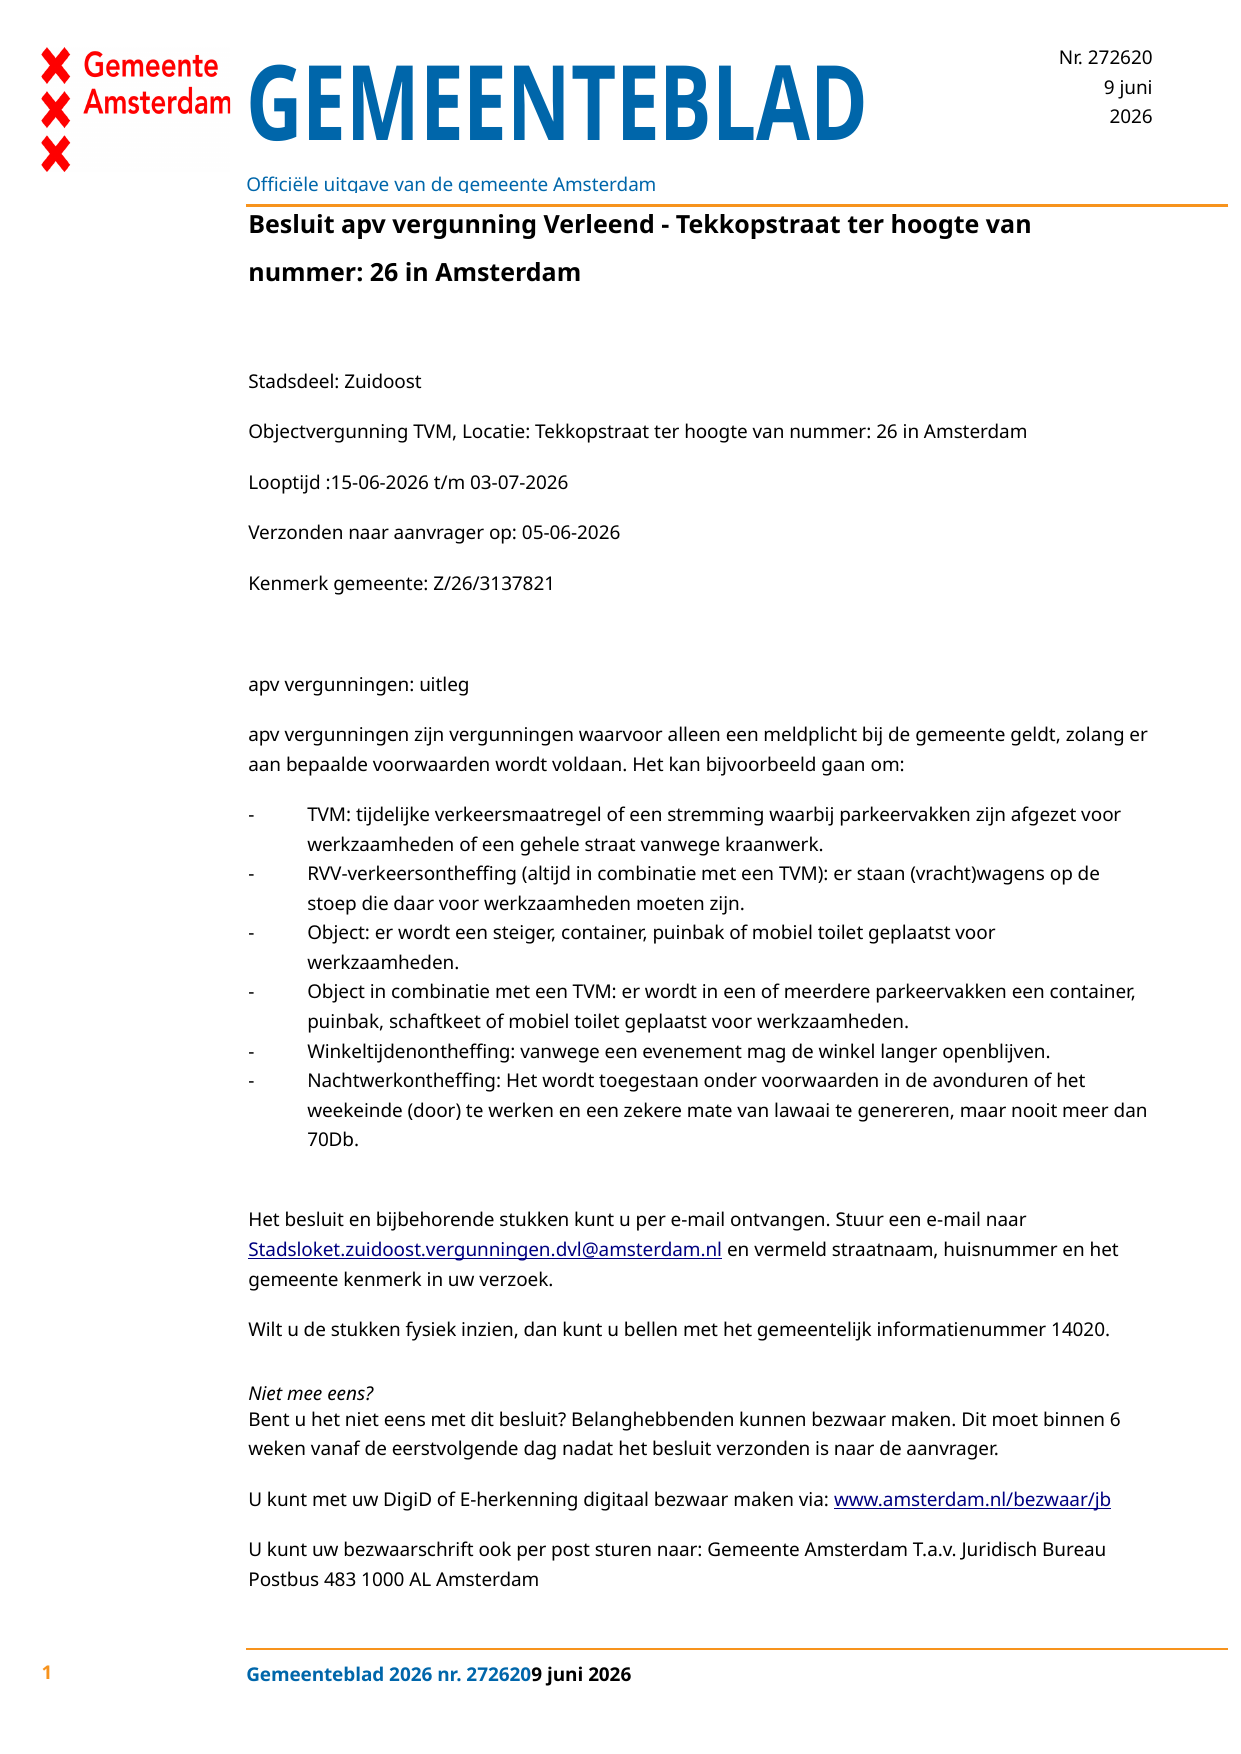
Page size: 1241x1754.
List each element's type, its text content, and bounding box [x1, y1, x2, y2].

text Kenmerk gemeente: Z/26/3137821 [248, 570, 1152, 596]
list TVM: tijdelijke verkeersmaatregel of een stremming waarbij parkeervakken zijn afgezet voor werkzaamheden of een gehele straat vanwege kraanwerk. [248, 801, 1152, 857]
text apv vergunningen: uitleg [248, 671, 1152, 697]
list Nachtwerkontheffing: Het wordt toegestaan onder voorwaarden in de avonduren of het weekeinde (door) te werken en een zekere mate van lawaai te genereren, maar nooit meer dan 70Db. [248, 1067, 1152, 1152]
text Het besluit en bijbehorende stukken kunt u per e-mail ontvangen. Stuur een e-mail naar Stadsloket.zuidoost.vergunningen.dvl@amsterdam.nl en vermeld straatnaam, huisnummer en het gemeente kenmerk in uw verzoek. [248, 1207, 1152, 1292]
text Wilt u de stukken fysiek inzien, dan kunt u bellen met het gemeentelijk informatienummer 14020. [248, 1316, 1152, 1342]
text Niet mee eens? [248, 1380, 1152, 1406]
text U kunt met uw DigiD of E-herkenning digitaal bezwaar maken via: www.amsterdam.nl/bezwaar/jb [248, 1486, 1152, 1512]
list Object: er wordt een steiger, container, puinbak of mobiel toilet geplaatst voor werkzaamheden. [248, 919, 1152, 975]
text Objectvergunning TVM, Locatie: Tekkopstraat ter hoogte van nummer: 26 in Amsterdam [248, 419, 1152, 444]
list RVV-verkeersontheffing (altijd in combinatie met een TVM): er staan (vracht)wagens op de stoep die daar voor werkzaamheden moeten zijn. [248, 860, 1152, 916]
text apv vergunningen zijn vergunningen waarvoor alleen een meldplicht bij de gemeente geldt, zolang er aan bepaalde voorwaarden wordt voldaan. Het kan bijvoorbeeld gaan om: [248, 721, 1152, 777]
list Winkeltijdenontheffing: vanwege een evenement mag de winkel langer openblijven. [248, 1038, 1152, 1064]
text Stadsdeel: Zuidoost [248, 368, 1152, 394]
text Besluit apv vergunning Verleend - Tekkopstraat ter hoogte van nummer: 26 in Amsterdam [248, 207, 1152, 288]
text Verzonden naar aanvrager op: 05-06-2026 [248, 519, 1152, 545]
text Bent u het niet eens met dit besluit? Belanghebbenden kunnen bezwaar maken. Dit moet binnen 6 weken vanaf de eerstvolgende dag nadat het besluit verzonden is naar de aanvrager. [248, 1406, 1152, 1461]
text U kunt uw bezwaarschrift ook per post sturen naar: Gemeente Amsterdam T.a.v. Juridisch Bureau Postbus 483 1000 AL Amsterdam [248, 1536, 1152, 1592]
picture [41, 47, 231, 172]
list Object in combinatie met een TVM: er wordt in een of meerdere parkeervakken een container, puinbak, schaftkeet of mobiel toilet geplaatst voor werkzaamheden. [248, 979, 1152, 1034]
text Looptijd :15-06-2026 t/m 03-07-2026 [248, 469, 1152, 495]
